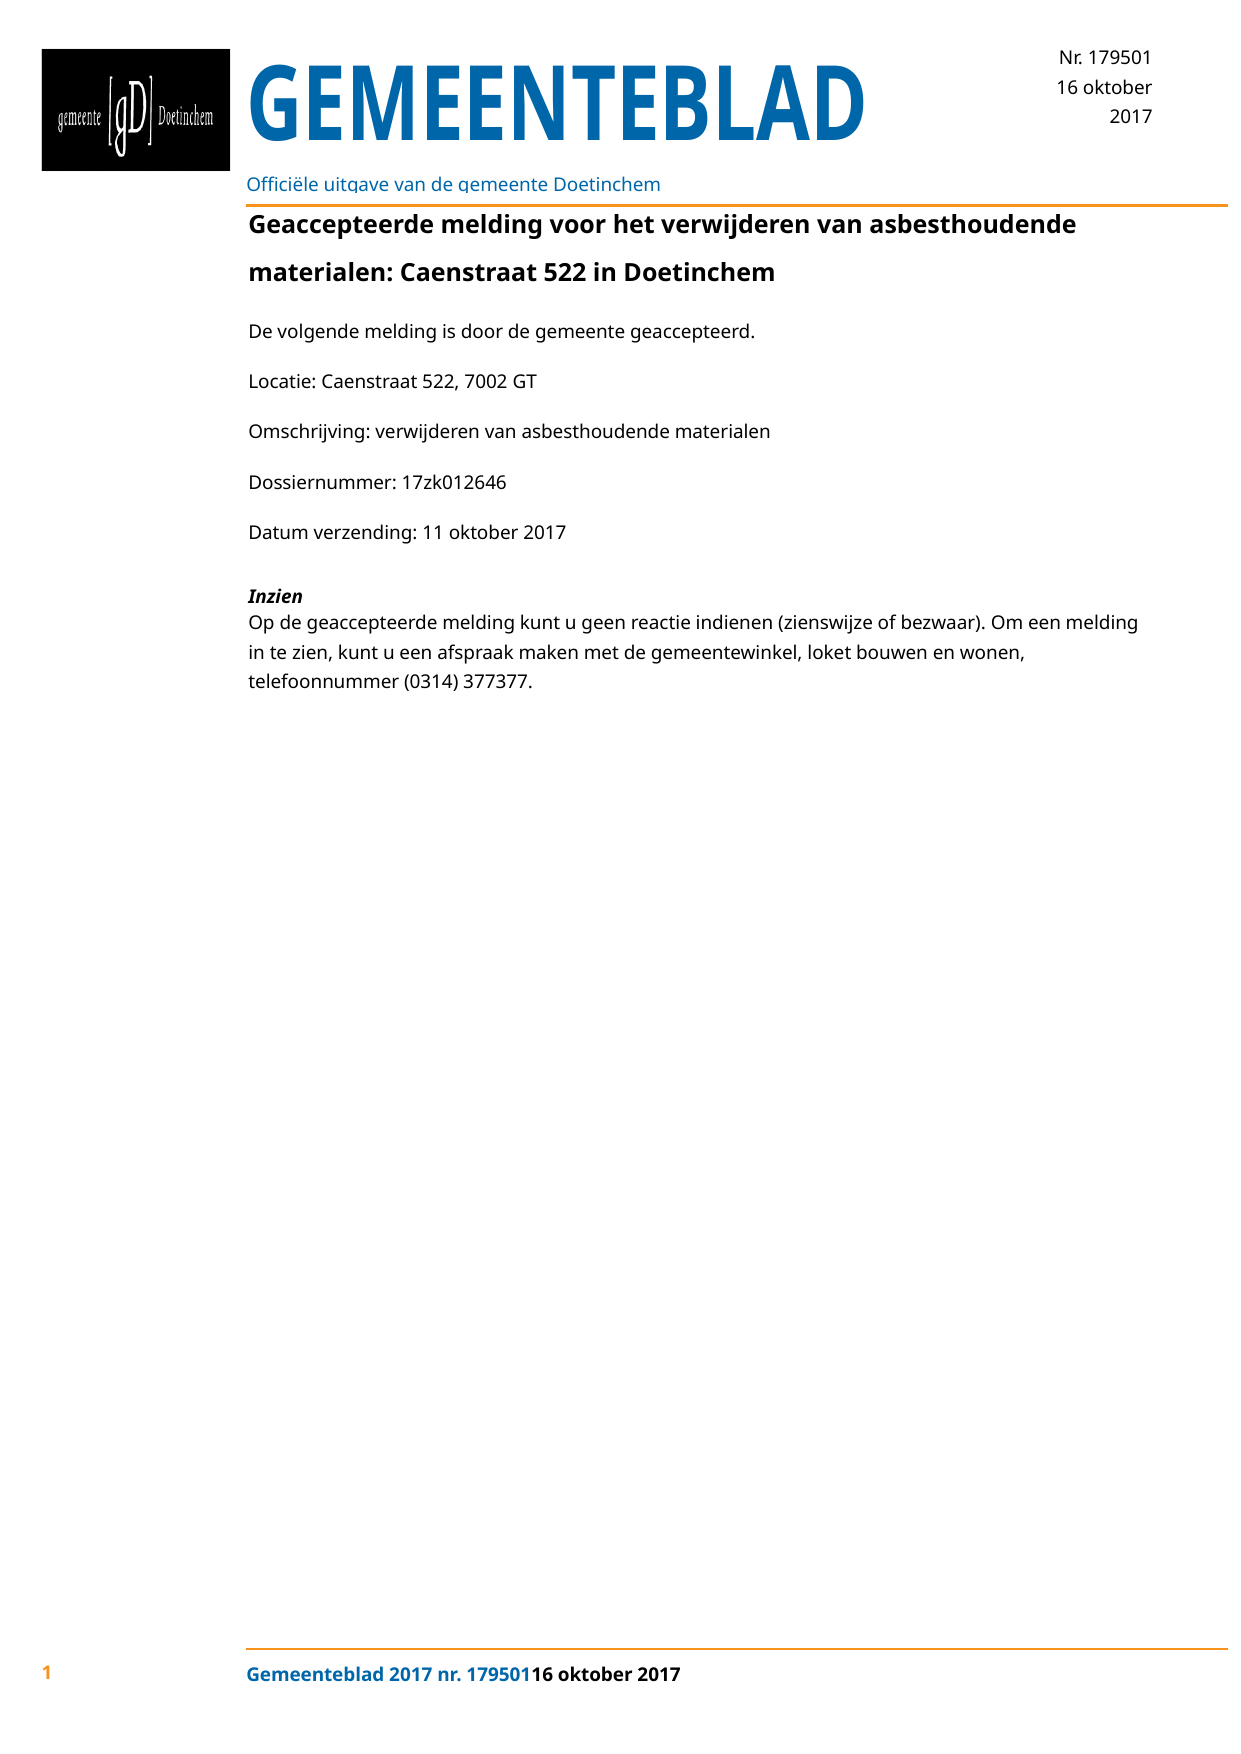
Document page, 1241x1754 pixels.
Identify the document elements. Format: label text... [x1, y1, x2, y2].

text Omschrijving: verwijderen van asbesthoudende materialen [248, 419, 1152, 444]
picture [41, 47, 231, 172]
text Locatie: Caenstraat 522, 7002 GT [248, 368, 1152, 394]
text Datum verzending: 11 oktober 2017 [248, 519, 1152, 545]
text Dossiernummer: 17zk012646 [248, 469, 1152, 495]
text De volgende melding is door de gemeente geaccepteerd. [248, 318, 1152, 344]
text Geaccepteerde melding voor het verwijderen van asbesthoudende materialen: Caenstraat 522 in Doetinchem [248, 207, 1152, 288]
text Op de geaccepteerde melding kunt u geen reactie indienen (zienswijze of bezwaar). Om een melding in te zien, kunt u een afspraak maken met de gemeentewinkel, loket bouwen en wonen, telefoonnummer (0314) 377377. [248, 609, 1152, 694]
text Inzien [248, 583, 1152, 609]
